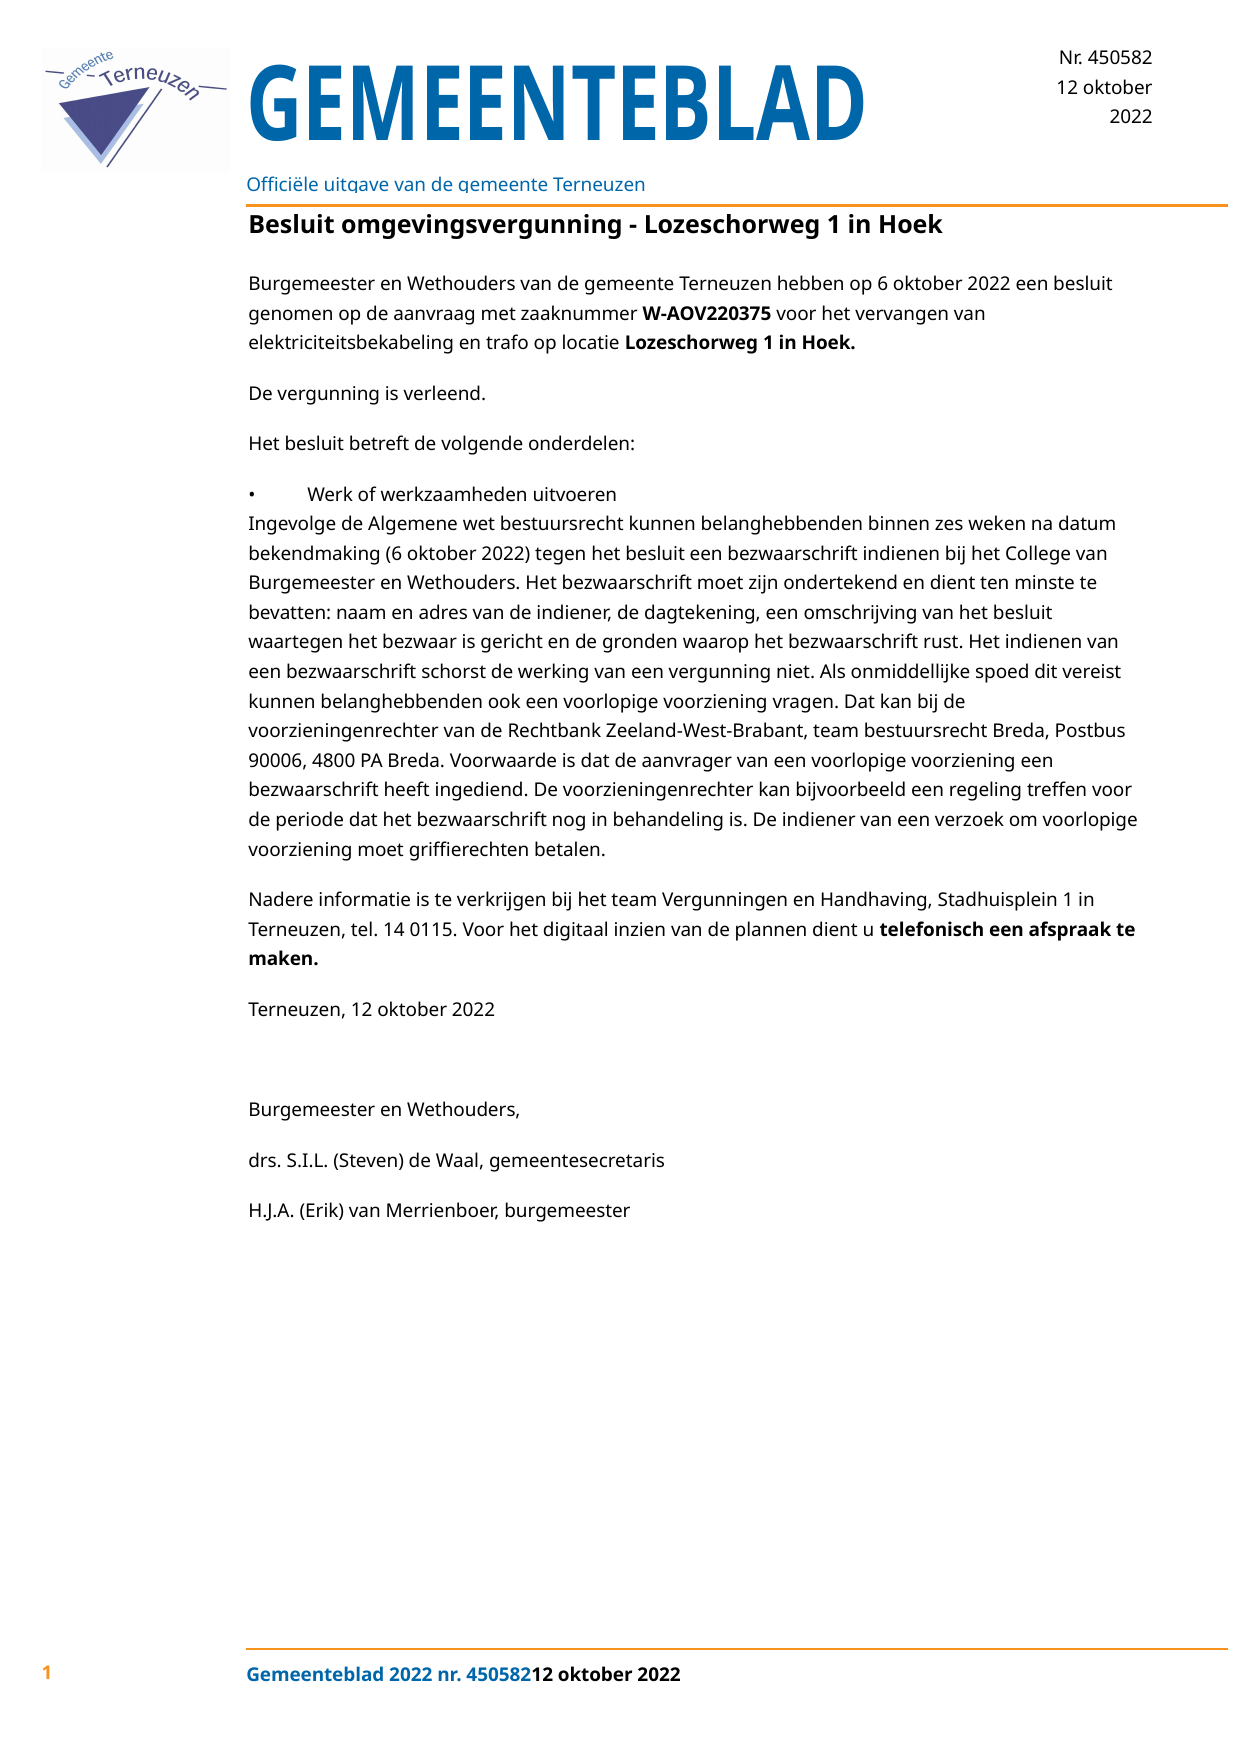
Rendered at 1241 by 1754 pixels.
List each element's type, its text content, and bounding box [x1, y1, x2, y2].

text Het besluit betreft de volgende onderdelen: [248, 430, 1152, 456]
text H.J.A. (Erik) van Merrienboer, burgemeester [248, 1197, 1152, 1223]
text drs. S.I.L. (Steven) de Waal, gemeentesecretaris [248, 1147, 1152, 1173]
text Ingevolge de Algemene wet bestuursrecht kunnen belanghebbenden binnen zes weken na datum bekendmaking (6 oktober 2022) tegen het besluit een bezwaarschrift indienen bij het College van Burgemeester en Wethouders. Het bezwaarschrift moet zijn ondertekend en dient ten minste te bevatten: naam en adres van de indiener, de dagtekening, een omschrijving van het besluit waartegen het bezwaar is gericht en de gronden waarop het bezwaarschrift rust. Het indienen van een bezwaarschrift schorst de werking van een vergunning niet. Als onmiddellijke spoed dit vereist kunnen belanghebbenden ook een voorlopige voorziening vragen. Dat kan bij de voorzieningenrechter van de Rechtbank Zeeland-West-Brabant, team bestuursrecht Breda, Postbus 90006, 4800 PA Breda. Voorwaarde is dat de aanvrager van een voorlopige voorziening een bezwaarschrift heeft ingediend. De voorzieningenrechter kan bijvoorbeeld een regeling treffen voor de periode dat het bezwaarschrift nog in behandeling is. De indiener van een verzoek om voorlopige voorziening moet griffierechten betalen. [248, 510, 1152, 861]
picture [41, 47, 231, 172]
list Werk of werkzaamheden uitvoeren [248, 481, 1152, 506]
text Burgemeester en Wethouders, [248, 1097, 1152, 1122]
text De vergunning is verleend. [248, 380, 1152, 406]
text Terneuzen, 12 oktober 2022 [248, 996, 1152, 1021]
text Besluit omgevingsvergunning - Lozeschorweg 1 in Hoek [248, 207, 1152, 241]
text Burgemeester en Wethouders van de gemeente Terneuzen hebben op 6 oktober 2022 een besluit genomen op de aanvraag met zaaknummer W-AOV220375 voor het vervangen van elektriciteitsbekabeling en trafo op locatie Lozeschorweg 1 in Hoek. [248, 270, 1152, 355]
text Nadere informatie is te verkrijgen bij het team Vergunningen en Handhaving, Stadhuisplein 1 in Terneuzen, tel. 14 0115. Voor het digitaal inzien van de plannen dient u telefonisch een afspraak te maken. [248, 886, 1152, 971]
